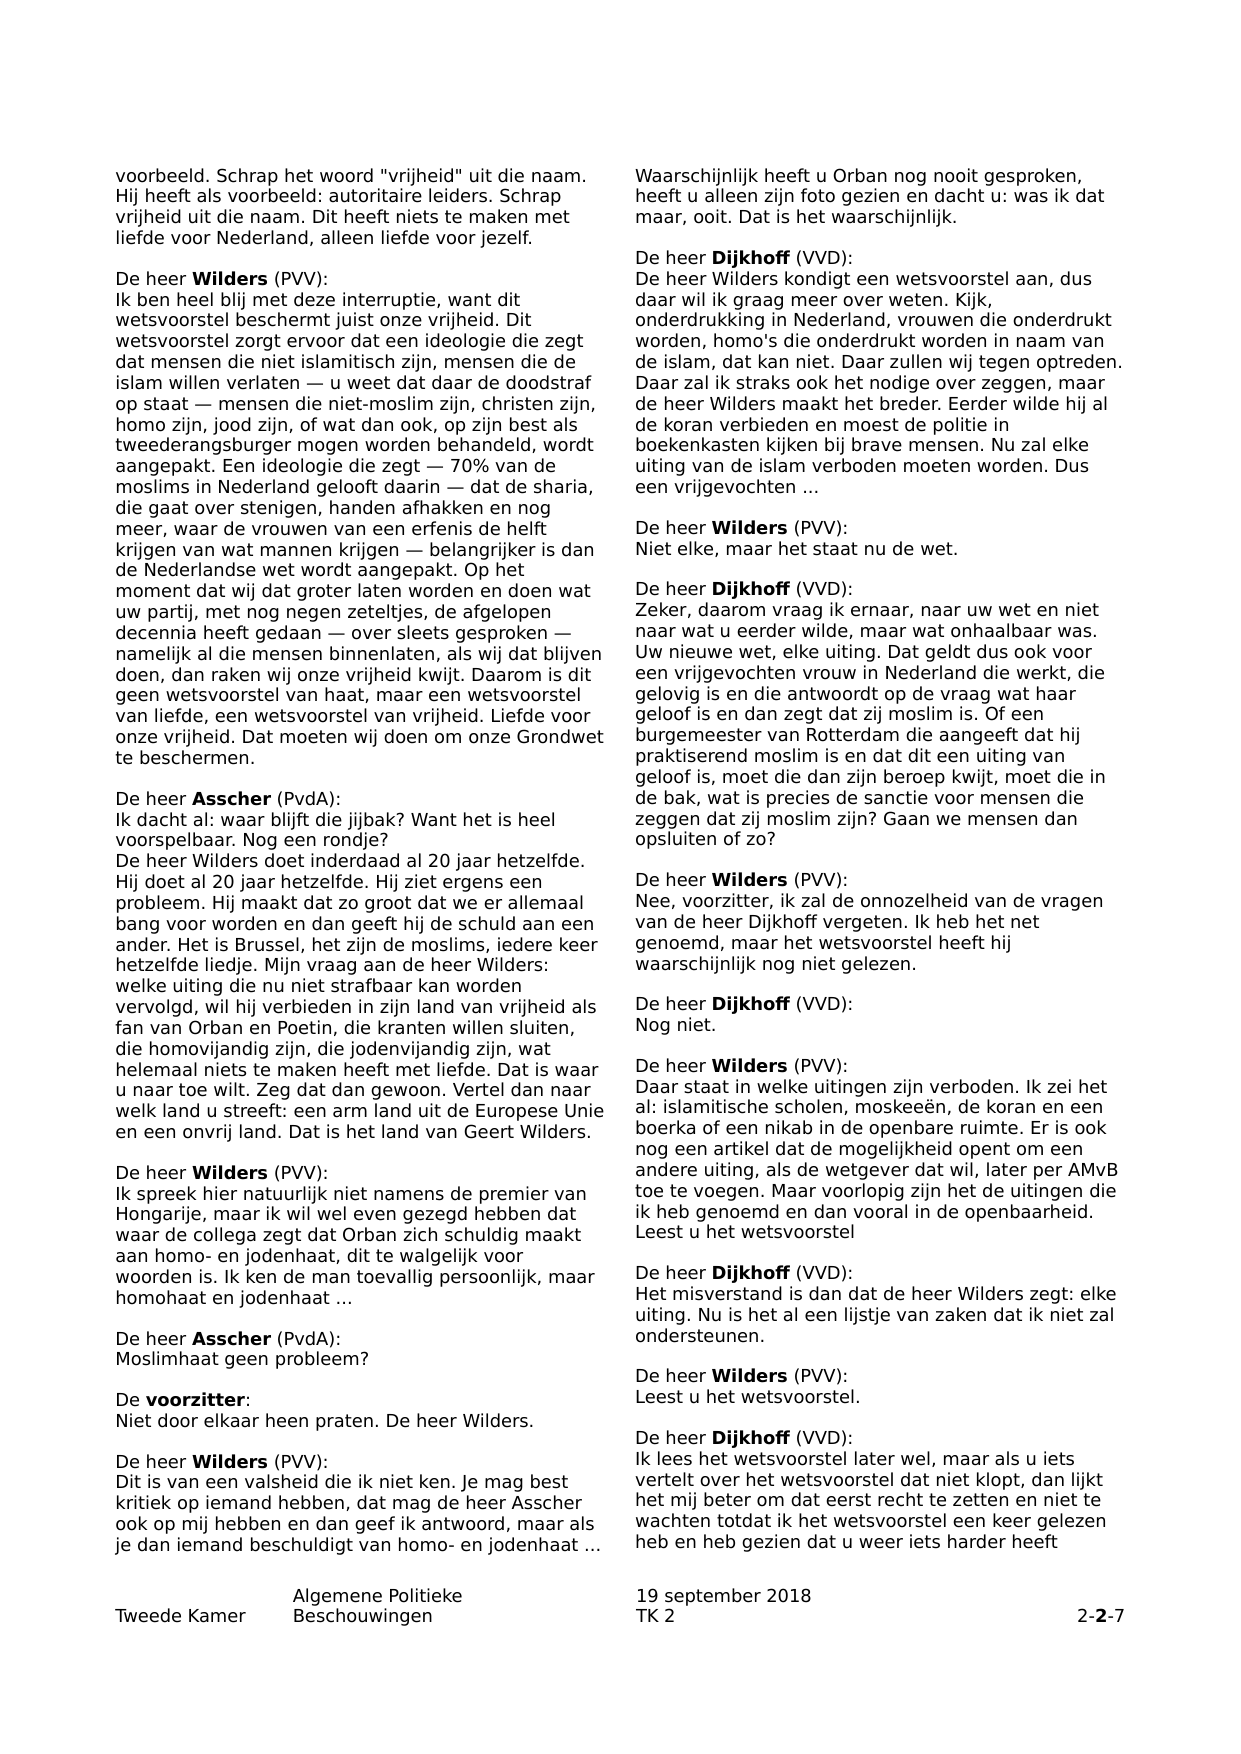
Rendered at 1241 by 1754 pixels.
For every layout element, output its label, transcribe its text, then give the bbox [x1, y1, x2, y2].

text De heer Wilders kondigt een wetsvoorstel aan, dus daar wil ik graag meer over weten. Kijk, onderdrukking in Nederland, vrouwen die onderdrukt worden, homo's die onderdrukt worden in naam van de islam, dat kan niet. Daar zullen wij tegen optreden. Daar zal ik straks ook het nodige over zeggen, maar de heer Wilders maakt het breder. Eerder wilde hij al de koran verbieden en moest de politie in boekenkasten kijken bij brave mensen. Nu zal elke uiting van de islam verboden moeten worden. Dus een vrijgevochten ... [635, 268, 1125, 498]
text De heer Wilders (PVV): [635, 1366, 1125, 1387]
text De heer Wilders (PVV): [115, 1451, 605, 1472]
text De heer Dijkhoff (VVD): [635, 579, 1125, 600]
text De heer Wilders (PVV): [115, 1163, 605, 1183]
text De heer Wilders doet inderdaad al 20 jaar hetzelfde. Hij doet al 20 jaar hetzelfde. Hij ziet ergens een probleem. Hij maakt dat zo groot dat we er allemaal bang voor worden en dan geeft hij de schuld aan een ander. Het is Brussel, het zijn de moslims, iedere keer hetzelfde liedje. Mijn vraag aan de heer Wilders: welke uiting die nu niet strafbaar kan worden vervolgd, wil hij verbieden in zijn land van vrijheid als fan van Orban en Poetin, die kranten willen sluiten, die homovijandig zijn, die jodenvijandig zijn, wat helemaal niets te maken heeft met liefde. Dat is waar u naar toe wilt. Zeg dat dan gewoon. Vertel dan naar welk land u streeft: een arm land uit de Europese Unie en een onvrij land. Dat is het land van Geert Wilders. [115, 851, 605, 1143]
text voorbeeld. Schrap het woord "vrijheid" uit die naam. Hij heeft als voorbeeld: autoritaire leiders. Schrap vrijheid uit die naam. Dit heeft niets te maken met liefde voor Nederland, alleen liefde voor jezelf. [115, 165, 605, 249]
text De heer Wilders (PVV): [635, 518, 1125, 538]
text Daar staat in welke uitingen zijn verboden. Ik zei het al: islamitische scholen, moskeeën, de koran en een boerka of een nikab in de openbare ruimte. Er is ook nog een artikel dat de mogelijkheid opent om een andere uiting, als de wetgever dat wil, later per AMvB toe te voegen. Maar voorlopig zijn het de uitingen die ik heb genoemd en dan vooral in de openbaarheid. Leest u het wetsvoorstel [635, 1076, 1125, 1243]
text Het misverstand is dan dat de heer Wilders zegt: elke uiting. Nu is het al een lijstje van zaken dat ik niet zal ondersteunen. [635, 1284, 1125, 1346]
text De heer Dijkhoff (VVD): [635, 248, 1125, 268]
text Nee, voorzitter, ik zal de onnozelheid van de vragen van de heer Dijkhoff vergeten. Ik heb het net genoemd, maar het wetsvoorstel heeft hij waarschijnlijk nog niet gelezen. [635, 891, 1125, 974]
text Niet elke, maar het staat nu de wet. [635, 538, 1125, 559]
text De heer Dijkhoff (VVD): [635, 1428, 1125, 1448]
text Zeker, daarom vraag ik ernaar, naar uw wet en niet naar wat u eerder wilde, maar wat onhaalbaar was. Uw nieuwe wet, elke uiting. Dat geldt dus ook voor een vrijgevochten vrouw in Nederland die werkt, die gelovig is en die antwoordt op de vraag wat haar geloof is en dan zegt dat zij moslim is. Of een burgemeester van Rotterdam die aangeeft dat hij praktiserend moslim is en dat dit een uiting van geloof is, moet die dan zijn beroep kwijt, moet die in de bak, wat is precies de sanctie voor mensen die zeggen dat zij moslim zijn? Gaan we mensen dan opsluiten of zo? [635, 600, 1125, 850]
text De heer Wilders (PVV): [635, 1056, 1125, 1076]
text Dit is van een valsheid die ik niet ken. Je mag best kritiek op iemand hebben, dat mag de heer Asscher ook op mij hebben en dan geef ik antwoord, maar als je dan iemand beschuldigt van homo- en jodenhaat ... [115, 1472, 605, 1556]
text De heer Dijkhoff (VVD): [635, 1263, 1125, 1284]
text Ik spreek hier natuurlijk niet namens de premier van Hongarije, maar ik wil wel even gezegd hebben dat waar de collega zegt dat Orban zich schuldig maakt aan homo- en jodenhaat, dit te walgelijk voor woorden is. Ik ken de man toevallig persoonlijk, maar homohaat en jodenhaat ... [115, 1183, 605, 1308]
text De voorzitter: [115, 1390, 605, 1411]
text De heer Asscher (PvdA): [115, 1328, 605, 1349]
text Niet door elkaar heen praten. De heer Wilders. [115, 1411, 605, 1431]
text Ik dacht al: waar blijft die jijbak? Want het is heel voorspelbaar. Nog een rondje? [115, 809, 605, 851]
text Ik lees het wetsvoorstel later wel, maar als u iets vertelt over het wetsvoorstel dat niet klopt, dan lijkt het mij beter om dat eerst recht te zetten en niet te wachten totdat ik het wetsvoorstel een keer gelezen heb en heb gezien dat u weer iets harder heeft [635, 1448, 1125, 1553]
text De heer Wilders (PVV): [635, 870, 1125, 891]
text De heer Wilders (PVV): [115, 269, 605, 289]
text Ik ben heel blij met deze interruptie, want dit wetsvoorstel beschermt juist onze vrijheid. Dit wetsvoorstel zorgt ervoor dat een ideologie die zegt dat mensen die niet islamitisch zijn, mensen die de islam willen verlaten — u weet dat daar de doodstraf op staat — mensen die niet-moslim zijn, christen zijn, homo zijn, jood zijn, of wat dan ook, op zijn best als tweederangsburger mogen worden behandeld, wordt aangepakt. Een ideologie die zegt — 70% van de moslims in Nederland gelooft daarin — dat de sharia, die gaat over stenigen, handen afhakken en nog meer, waar de vrouwen van een erfenis de helft krijgen van wat mannen krijgen — belangrijker is dan de Nederlandse wet wordt aangepakt. Op het moment dat wij dat groter laten worden en doen wat uw partij, met nog negen zeteltjes, de afgelopen decennia heeft gedaan — over sleets gesproken — namelijk al die mensen binnenlaten, als wij dat blijven doen, dan raken wij onze vrijheid kwijt. Daarom is dit geen wetsvoorstel van haat, maar een wetsvoorstel van liefde, een wetsvoorstel van vrijheid. Liefde voor onze vrijheid. Dat moeten wij doen om onze Grondwet te beschermen. [115, 289, 605, 768]
text De heer Asscher (PvdA): [115, 788, 605, 809]
text De heer Dijkhoff (VVD): [635, 994, 1125, 1015]
text Waarschijnlijk heeft u Orban nog nooit gesproken, heeft u alleen zijn foto gezien en dacht u: was ik dat maar, ooit. Dat is het waarschijnlijk. [635, 165, 1125, 228]
text Nog niet. [635, 1015, 1125, 1036]
text Moslimhaat geen probleem? [115, 1349, 605, 1370]
text Leest u het wetsvoorstel. [635, 1387, 1125, 1408]
